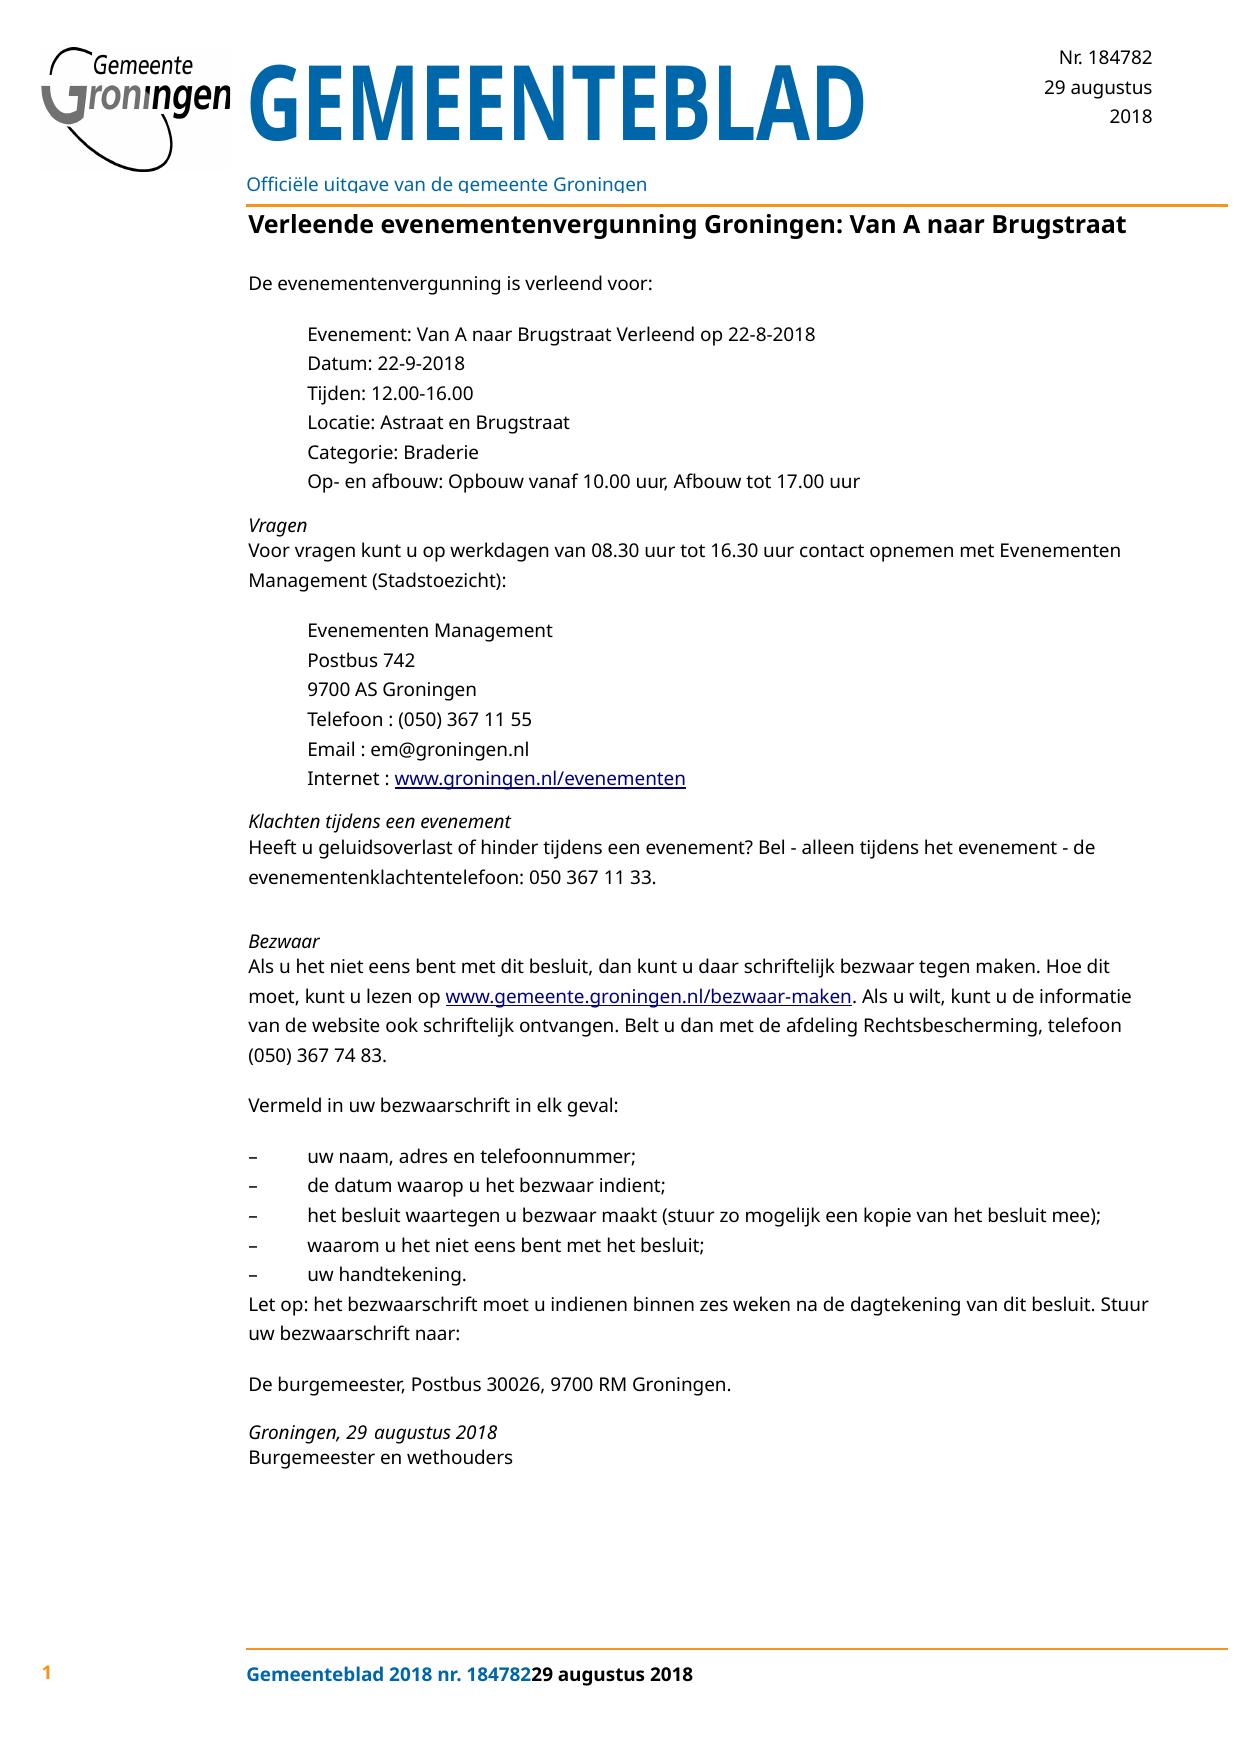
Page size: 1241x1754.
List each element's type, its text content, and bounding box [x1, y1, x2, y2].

text Voor vragen kunt u op werkdagen van 08.30 uur tot 16.30 uur contact opnemen met Evenementen Management (Stadstoezicht): [248, 537, 1152, 593]
text Vermeld in uw bezwaarschrift in elk geval: [248, 1093, 1152, 1118]
text Burgemeester en wethouders [248, 1444, 1152, 1470]
list uw naam, adres en telefoonnummer; [248, 1143, 1152, 1169]
list Datum: 22-9-2018 [248, 350, 1152, 376]
text De burgemeester, Postbus 30026, 9700 RM Groningen. [248, 1371, 1152, 1397]
text Klachten tijdens een evenement [248, 808, 1152, 834]
list Evenementen Management [248, 617, 1152, 643]
list Op- en afbouw: Opbouw vanaf 10.00 uur, Afbouw tot 17.00 uur [248, 469, 1152, 494]
text Bezwaar [248, 928, 1152, 953]
text Groningen, 29 augustus 2018 [248, 1419, 1152, 1444]
list Postbus 742 [248, 647, 1152, 673]
text Vragen [248, 512, 1152, 537]
text Heeft u geluidsoverlast of hinder tijdens een evenement? Bel - alleen tijdens het evenement - de evenementenklachtentelefoon: 050 367 11 33. [248, 834, 1152, 889]
list de datum waarop u het bezwaar indient; [248, 1173, 1152, 1198]
list Tijden: 12.00-16.00 [248, 380, 1152, 406]
list Evenement: Van A naar Brugstraat Verleend op 22-8-2018 [248, 321, 1152, 346]
list Categorie: Braderie [248, 439, 1152, 465]
list Telefoon : (050) 367 11 55 [248, 706, 1152, 732]
text De evenementenvergunning is verleend voor: [248, 270, 1152, 296]
picture [41, 47, 231, 172]
list uw handtekening. [248, 1261, 1152, 1287]
list waarom u het niet eens bent met het besluit; [248, 1232, 1152, 1258]
list Email : em@groningen.nl [248, 736, 1152, 762]
list 9700 AS Groningen [248, 677, 1152, 702]
list Locatie: Astraat en Brugstraat [248, 409, 1152, 435]
list Internet : www.groningen.nl/evenementen [248, 765, 1152, 791]
list het besluit waartegen u bezwaar maakt (stuur zo mogelijk een kopie van het besluit mee); [248, 1202, 1152, 1228]
text Als u het niet eens bent met dit besluit, dan kunt u daar schriftelijk bezwaar tegen maken. Hoe dit moet, kunt u lezen op www.gemeente.groningen.nl/bezwaar-maken. Als u wilt, kunt u de informatie van de website ook schriftelijk ontvangen. Belt u dan met de afdeling Rechtsbescherming, telefoon (050) 367 74 83. [248, 953, 1152, 1068]
text Let op: het bezwaarschrift moet u indienen binnen zes weken na de dagtekening van dit besluit. Stuur uw bezwaarschrift naar: [248, 1291, 1152, 1346]
text Verleende evenementenvergunning Groningen: Van A naar Brugstraat [248, 207, 1152, 241]
